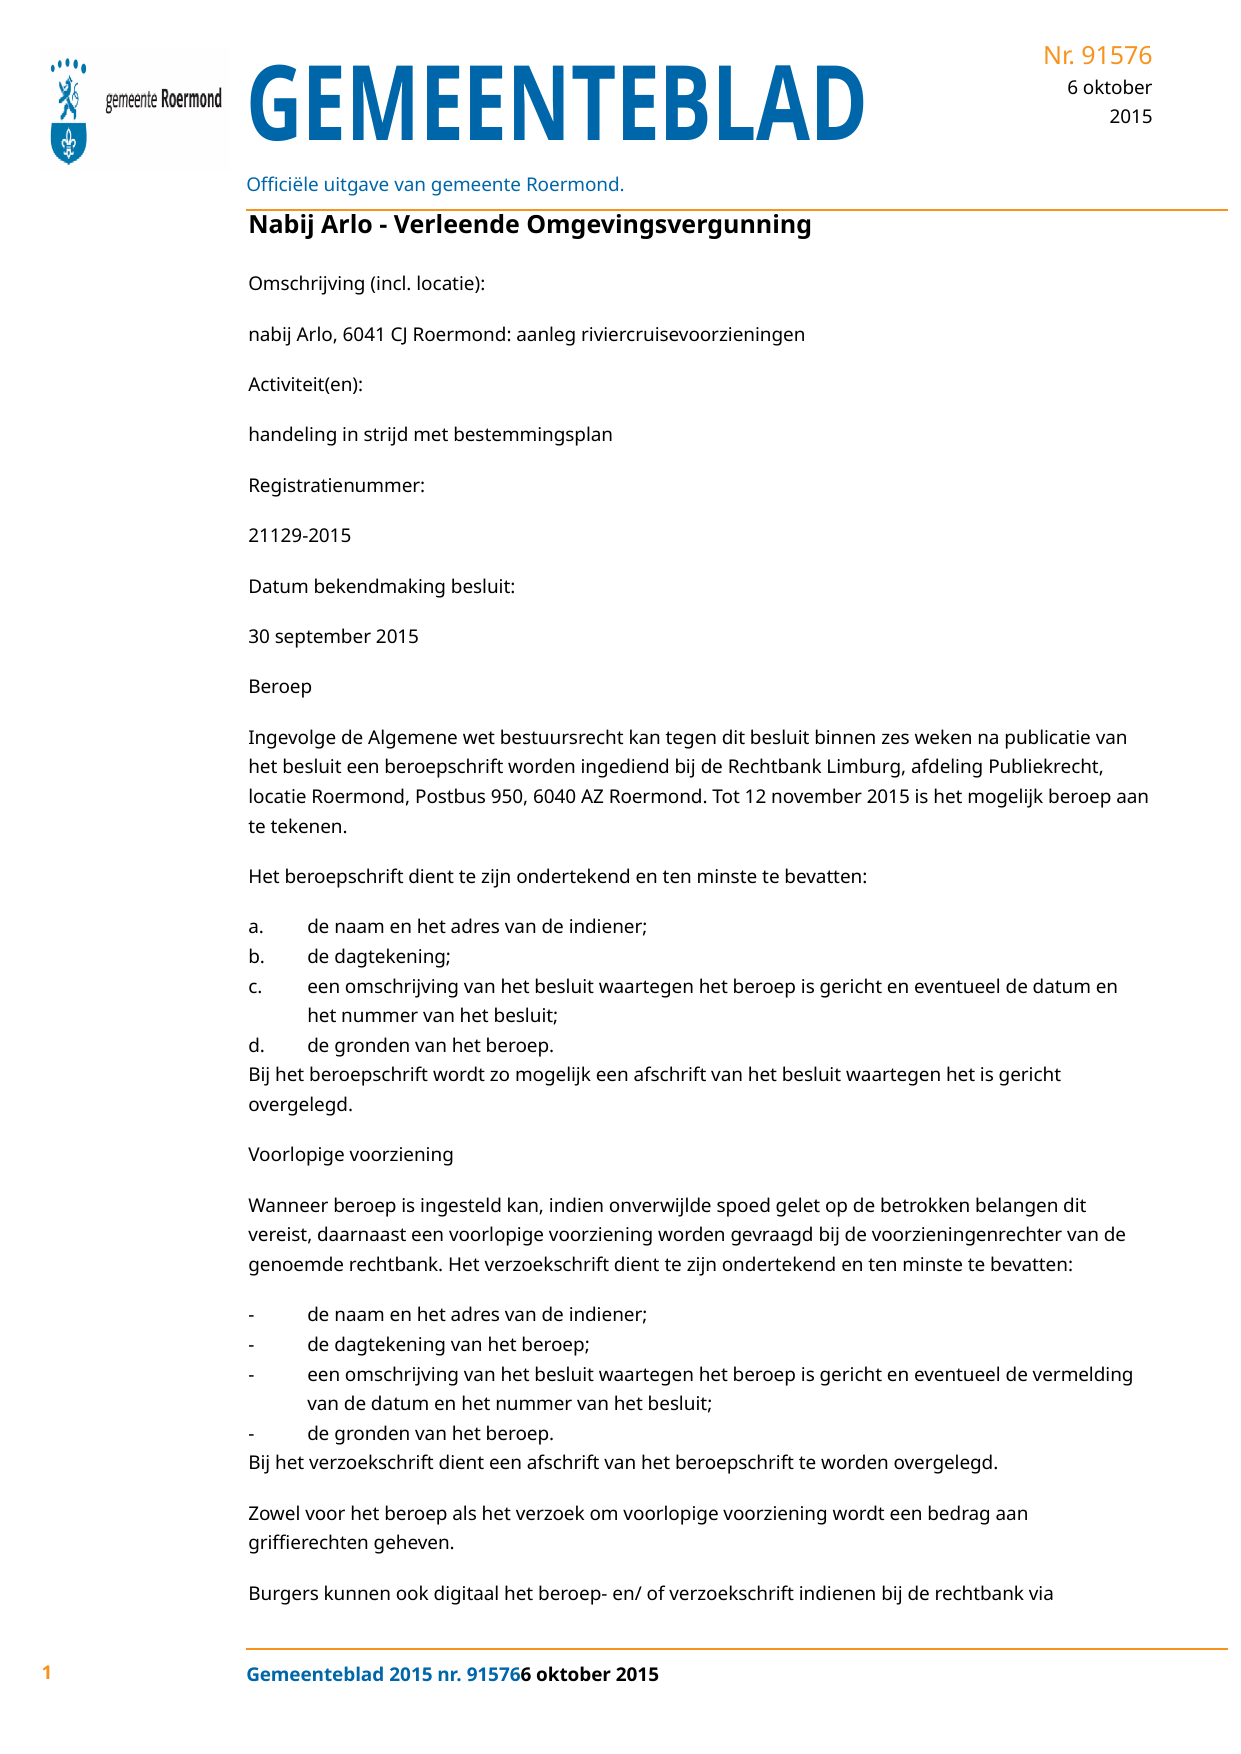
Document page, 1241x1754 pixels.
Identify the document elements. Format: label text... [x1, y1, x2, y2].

list de gronden van het beroep. [248, 1420, 1152, 1446]
text 21129-2015 [248, 522, 1152, 548]
list de dagtekening van het beroep; [248, 1331, 1152, 1357]
list een omschrijving van het besluit waartegen het beroep is gericht en eventueel de vermelding van de datum en het nummer van het besluit; [248, 1361, 1152, 1416]
text Bij het verzoekschrift dient een afschrift van het beroepschrift te worden overgelegd. [248, 1449, 1152, 1475]
text Datum bekendmaking besluit: [248, 573, 1152, 598]
text Wanneer beroep is ingesteld kan, indien onverwijlde spoed gelet op de betrokken belangen dit vereist, daarnaast een voorlopige voorziening worden gevraagd bij de voorzieningenrechter van de genoemde rechtbank. Het verzoekschrift dient te zijn ondertekend en ten minste te bevatten: [248, 1192, 1152, 1277]
text 30 september 2015 [248, 623, 1152, 649]
text Beroep [248, 674, 1152, 699]
list een omschrijving van het besluit waartegen het beroep is gericht en eventueel de datum en het nummer van het besluit; [248, 973, 1152, 1028]
picture [41, 47, 231, 172]
list de dagtekening; [248, 943, 1152, 969]
text Nabij Arlo - Verleende Omgevingsvergunning [248, 211, 1152, 241]
text handeling in strijd met bestemmingsplan [248, 422, 1152, 447]
list de naam en het adres van de indiener; [248, 914, 1152, 939]
text Registratienummer: [248, 472, 1152, 498]
text Het beroepschrift dient te zijn ondertekend en ten minste te bevatten: [248, 863, 1152, 889]
text Burgers kunnen ook digitaal het beroep- en/ of verzoekschrift indienen bij de rechtbank via [248, 1580, 1152, 1606]
list de naam en het adres van de indiener; [248, 1302, 1152, 1327]
text Activiteit(en): [248, 371, 1152, 397]
text Voorlopige voorziening [248, 1142, 1152, 1167]
list de gronden van het beroep. [248, 1032, 1152, 1058]
text nabij Arlo, 6041 CJ Roermond: aanleg riviercruisevoorzieningen [248, 321, 1152, 346]
text Ingevolge de Algemene wet bestuursrecht kan tegen dit besluit binnen zes weken na publicatie van het besluit een beroepschrift worden ingediend bij de Rechtbank Limburg, afdeling Publiekrecht, locatie Roermond, Postbus 950, 6040 AZ Roermond. Tot 12 november 2015 is het mogelijk beroep aan te tekenen. [248, 724, 1152, 838]
text Bij het beroepschrift wordt zo mogelijk een afschrift van het besluit waartegen het is gericht overgelegd. [248, 1062, 1152, 1117]
text Zowel voor het beroep als het verzoek om voorlopige voorziening wordt een bedrag aan griffierechten geheven. [248, 1500, 1152, 1555]
text Omschrijving (incl. locatie): [248, 270, 1152, 296]
